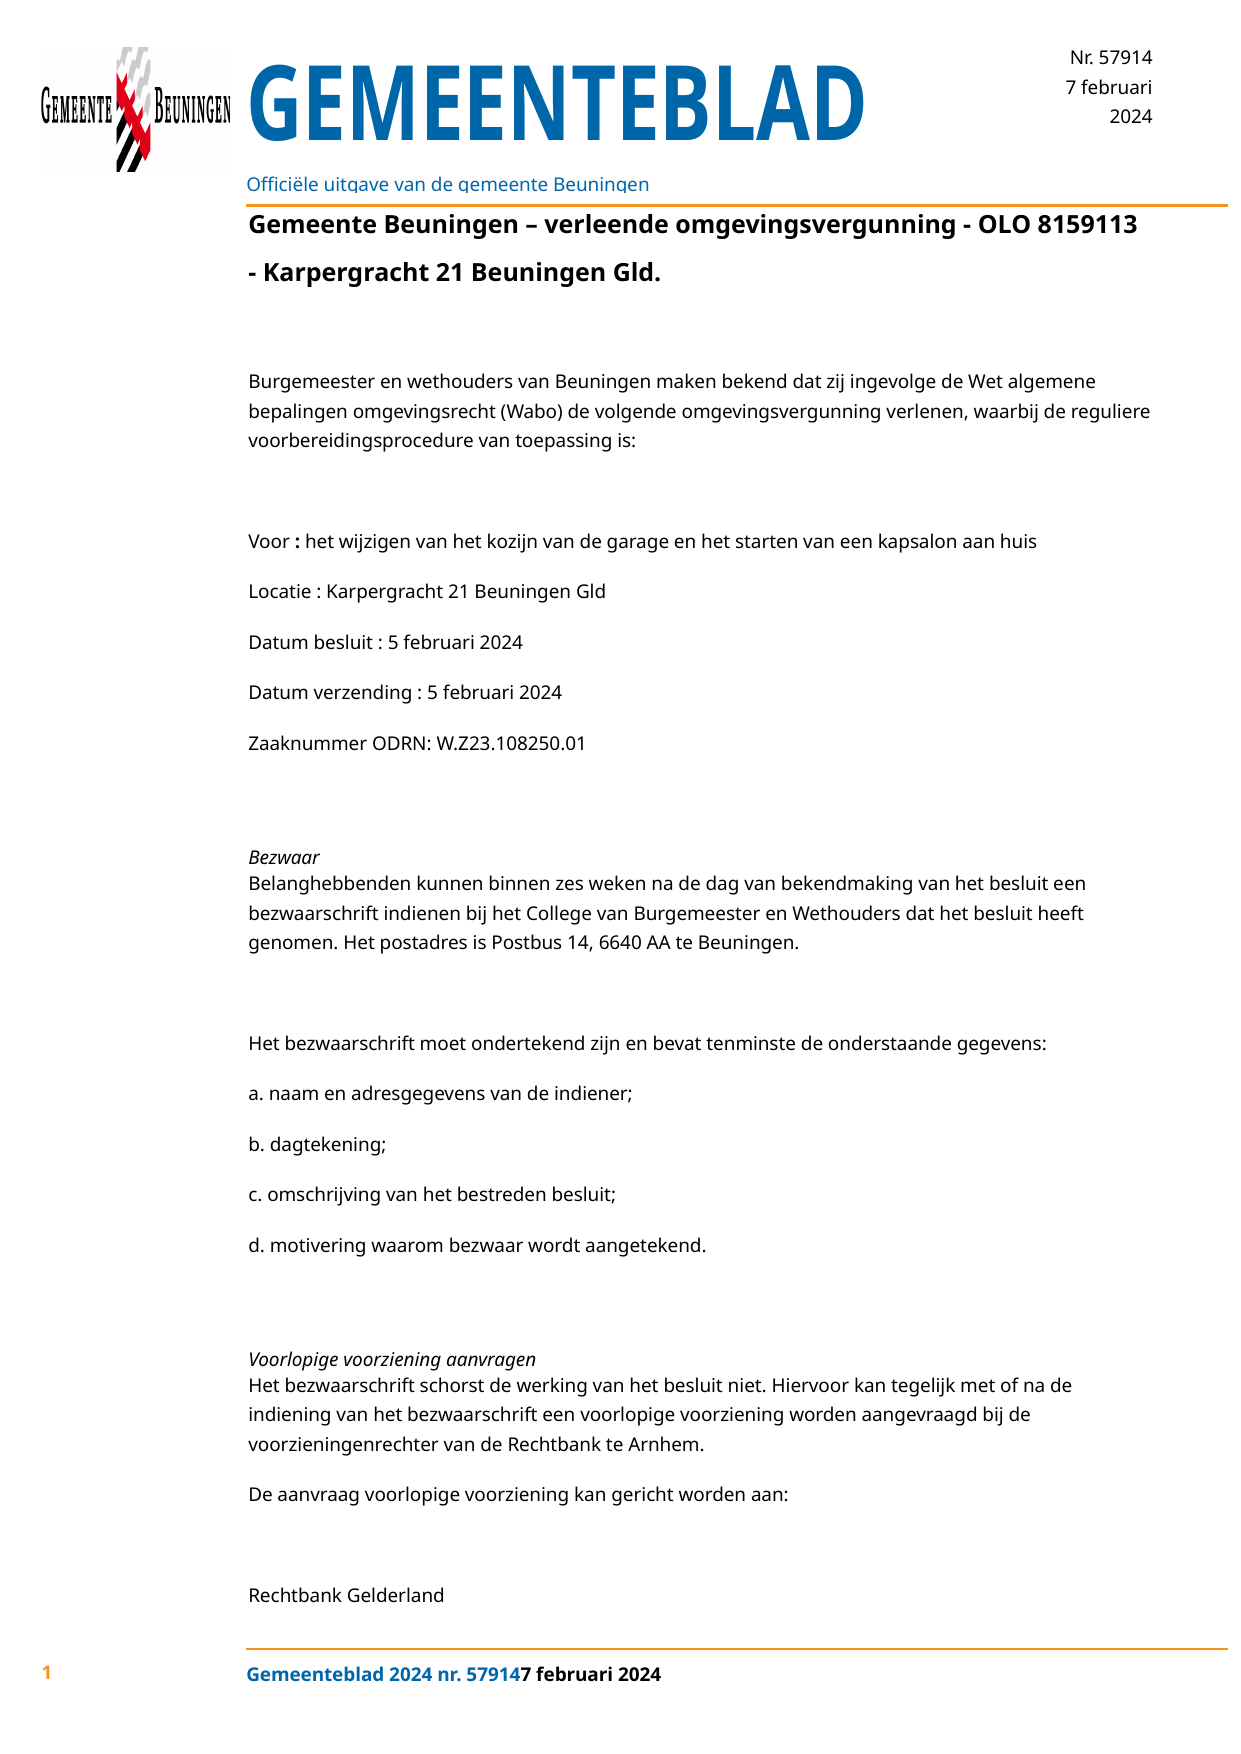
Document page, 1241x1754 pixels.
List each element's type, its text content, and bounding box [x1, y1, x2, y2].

text Het bezwaarschrift moet ondertekend zijn en bevat tenminste de onderstaande gegevens: [248, 1030, 1152, 1056]
text Zaaknummer ODRN: W.Z23.108250.01 [248, 730, 1152, 756]
text Burgemeester en wethouders van Beuningen maken bekend dat zij ingevolge de Wet algemene bepalingen omgevingsrecht (Wabo) de volgende omgevingsvergunning verlenen, waarbij de reguliere voorbereidingsprocedure van toepassing is: [248, 368, 1152, 453]
text Voorlopige voorziening aanvragen [248, 1346, 1152, 1372]
text a. naam en adresgegevens van de indiener; [248, 1081, 1152, 1106]
text Het bezwaarschrift schorst de werking van het besluit niet. Hiervoor kan tegelijk met of na de indiening van het bezwaarschrift een voorlopige voorziening worden aangevraagd bij de voorzieningenrechter van de Rechtbank te Arnhem. [248, 1372, 1152, 1457]
text Voor : het wijzigen van het kozijn van de garage en het starten van een kapsalon aan huis [248, 528, 1152, 554]
text Datum besluit : 5 februari 2024 [248, 629, 1152, 655]
text Datum verzending : 5 februari 2024 [248, 679, 1152, 705]
text Locatie : Karpergracht 21 Beuningen Gld [248, 579, 1152, 604]
text Gemeente Beuningen – verleende omgevingsvergunning - OLO 8159113 - Karpergracht 21 Beuningen Gld. [248, 207, 1152, 288]
text b. dagtekening; [248, 1131, 1152, 1157]
text Bezwaar [248, 844, 1152, 870]
text c. omschrijving van het bestreden besluit; [248, 1181, 1152, 1207]
text Belanghebbenden kunnen binnen zes weken na de dag van bekendmaking van het besluit een bezwaarschrift indienen bij het College van Burgemeester en Wethouders dat het besluit heeft genomen. Het postadres is Postbus 14, 6640 AA te Beuningen. [248, 870, 1152, 955]
picture [41, 47, 231, 172]
text d. motivering waarom bezwaar wordt aangetekend. [248, 1232, 1152, 1257]
text Rechtbank Gelderland [248, 1582, 1152, 1608]
text De aanvraag voorlopige voorziening kan gericht worden aan: [248, 1481, 1152, 1507]
